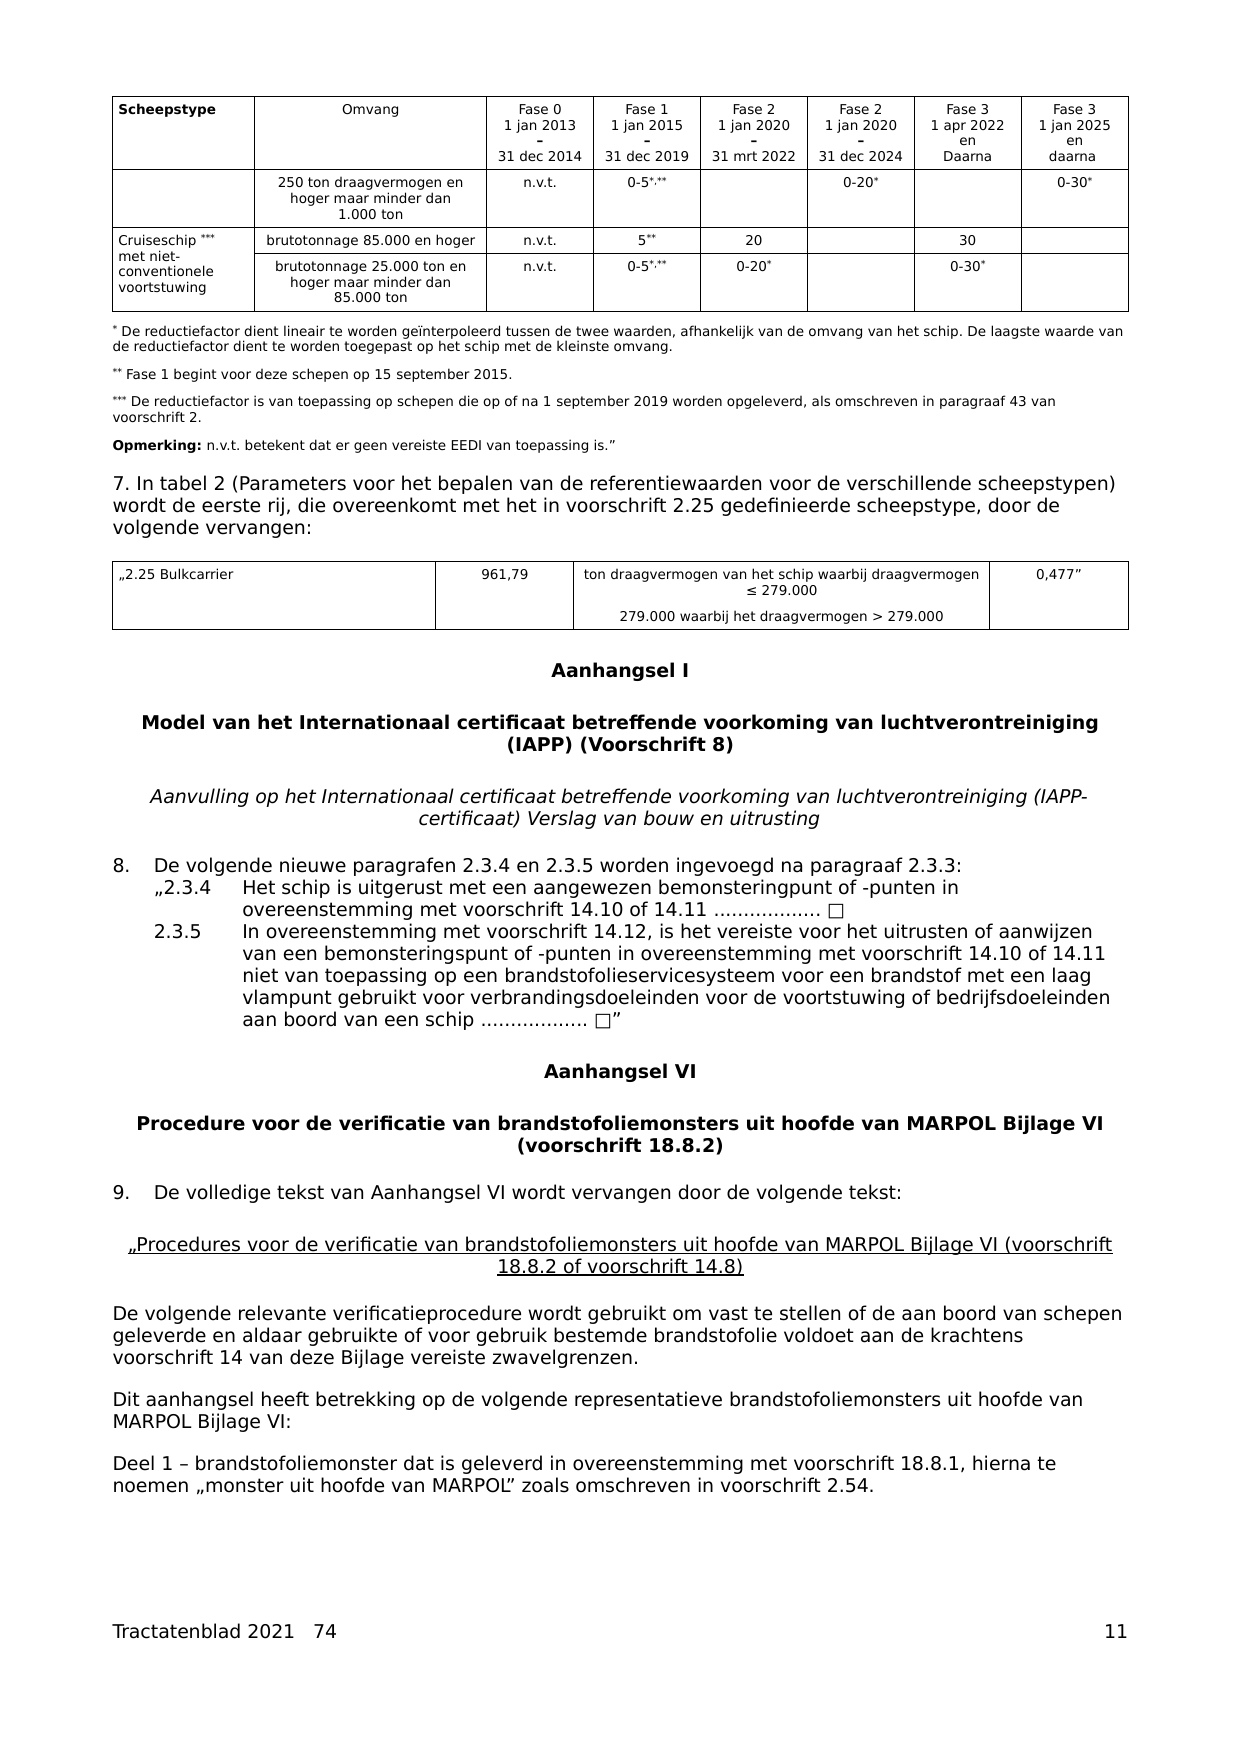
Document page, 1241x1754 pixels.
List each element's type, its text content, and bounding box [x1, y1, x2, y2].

table_header Fase 0 1 jan 2013 – 31 dec 2014 [487, 97, 593, 169]
table_header Fase 3 1 jan 2025 en daarna [1022, 97, 1128, 169]
table_cell [808, 254, 914, 311]
table_header „2.25 Bulkcarrier [113, 562, 435, 629]
table_cell * De reductiefactor dient lineair te worden geïnterpoleerd tussen de twee waarden, afhankelijk van de omvang van het schip. De laagste waarde van de reductiefactor dient te worden toegepast op het schip met de kleinste omvang. ** Fase 1 begint voor deze schepen op 15 september 2015. *** De reductiefactor is van toepassing op schepen die op of na 1 september 2019 worden opgeleverd, als omschreven in paragraaf 43 van voorschrift 2. Opmerking: n.v.t. betekent dat er geen vereiste EEDI van toepassing is.” [112, 312, 1128, 453]
subtitle Aanhangsel VI [112, 1061, 1128, 1083]
text 9. De volledige tekst van Aanhangsel VI wordt vervangen door de volgende tekst: [112, 1182, 1128, 1204]
subtitle Procedure voor de verificatie van brandstofoliemonsters uit hoofde van MARPOL Bijlage VI (voorschrift 18.8.2) [112, 1113, 1128, 1157]
text De volgende relevante verificatieprocedure wordt gebruikt om vast te stellen of de aan boord van schepen geleverde en aldaar gebruikte of voor gebruik bestemde brandstofolie voldoet aan de krachtens voorschrift 14 van deze Bijlage vereiste zwavelgrenzen. [112, 1303, 1128, 1368]
text 2.3.5 In overeenstemming met voorschrift 14.12, is het vereiste voor het uitrusten of aanwijzen van een bemonsteringspunt of -punten in overeenstemming met voorschrift 14.10 of 14.11 niet van toepassing op een brandstofolieservicesysteem voor een brandstof met een laag vlampunt gebruikt voor verbrandingsdoeleinden voor de voortstuwing of bedrijfsdoeleinden aan boord van een schip .................. □” [153, 921, 1128, 1031]
table_cell 30 [915, 228, 1021, 253]
table_header Fase 2 1 jan 2020 – 31 mrt 2022 [701, 97, 807, 169]
text Deel 1 – brandstofoliemonster dat is geleverd in overeenstemming met voorschrift 18.8.1, hierna te noemen „monster uit hoofde van MARPOL” zoals omschreven in voorschrift 2.54. [112, 1452, 1128, 1496]
table_cell 0-20* [808, 170, 914, 227]
table_cell 20 [701, 228, 807, 253]
text Dit aanhangsel heeft betrekking op de volgende representatieve brandstofoliemonsters uit hoofde van MARPOL Bijlage VI: [112, 1388, 1128, 1432]
table_cell 0-5*,** [594, 170, 700, 227]
table_header Fase 2 1 jan 2020 – 31 dec 2024 [808, 97, 914, 169]
table_cell [808, 228, 914, 253]
table_header 0,477” [990, 562, 1128, 629]
table_cell [1022, 228, 1128, 253]
table_header Fase 1 1 jan 2015 – 31 dec 2019 [594, 97, 700, 169]
subtitle Aanhangsel I [112, 660, 1128, 682]
table_header ton draagvermogen van het schip waarbij draagvermogen ≤ 279.000 [574, 562, 989, 603]
table_cell 0-30* [1022, 170, 1128, 227]
table_cell Cruiseschip *** met niet- conventionele voortstuwing [113, 228, 254, 311]
table_cell 0-5*,** [594, 254, 700, 311]
subtitle „Procedures voor de verificatie van brandstofoliemonsters uit hoofde van MARPOL Bijlage VI (voorschrift 18.8.2 of voorschrift 14.8) [112, 1234, 1128, 1278]
table_header Scheepstype [113, 97, 254, 169]
text 8. De volgende nieuwe paragrafen 2.3.4 en 2.3.5 worden ingevoegd na paragraaf 2.3.3: [112, 855, 1128, 877]
table_cell 250 ton draagvermogen en hoger maar minder dan 1.000 ton [255, 170, 486, 227]
table_cell n.v.t. [487, 228, 593, 253]
table_cell n.v.t. [487, 170, 593, 227]
text „2.3.4 Het schip is uitgerust met een aangewezen bemonsteringpunt of -punten in overeenstemming met voorschrift 14.10 of 14.11 .................. □ [153, 877, 1128, 921]
table_cell [1022, 254, 1128, 311]
text 7. In tabel 2 (Parameters voor het bepalen van de referentiewaarden voor de verschillende scheepstypen) wordt de eerste rij, die overeenkomt met het in voorschrift 2.25 gedefinieerde scheepstype, door de volgende vervangen: [112, 473, 1128, 539]
subtitle Model van het Internationaal certificaat betreffende voorkoming van luchtverontreiniging (IAPP) (Voorschrift 8) [112, 712, 1128, 756]
table_cell brutotonnage 25.000 ton en hoger maar minder dan 85.000 ton [255, 254, 486, 311]
table_cell n.v.t. [487, 254, 593, 311]
table_cell [701, 170, 807, 227]
subtitle Aanvulling op het Internationaal certificaat betreffende voorkoming van luchtverontreiniging (IAPP-certificaat) Verslag van bouw en uitrusting [112, 786, 1128, 830]
table_header Fase 3 1 apr 2022 en Daarna [915, 97, 1021, 169]
table_cell 279.000 waarbij het draagvermogen > 279.000 [574, 603, 989, 629]
table_cell 0-30* [915, 254, 1021, 311]
table_cell 5** [594, 228, 700, 253]
table_cell [915, 170, 1021, 227]
table_cell brutotonnage 85.000 en hoger [255, 228, 486, 253]
table_header Omvang [255, 97, 486, 169]
table_cell 0-20* [701, 254, 807, 311]
table_cell [113, 170, 254, 227]
table_header 961,79 [436, 562, 573, 629]
